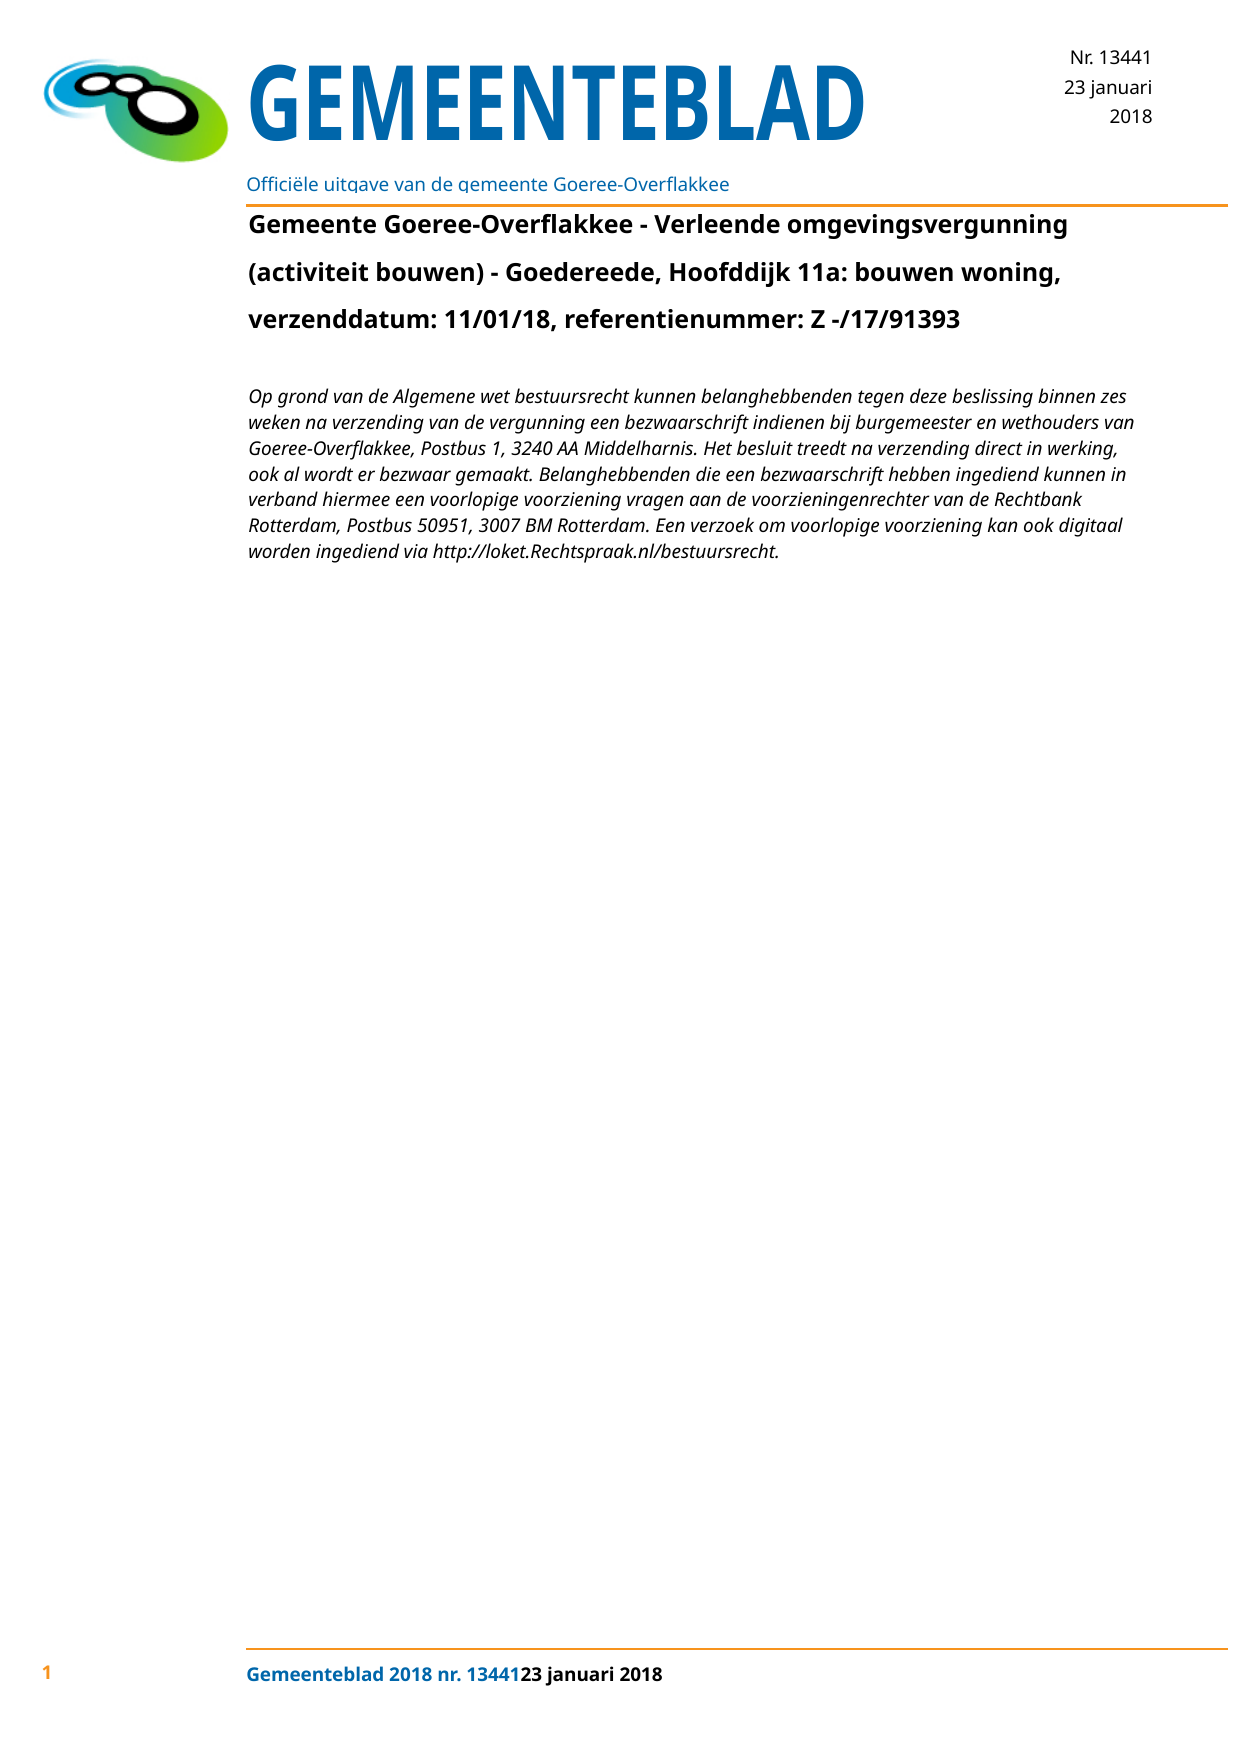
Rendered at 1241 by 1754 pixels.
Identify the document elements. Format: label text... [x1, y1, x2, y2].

picture [41, 47, 231, 172]
text Gemeente Goeree-Overflakkee - Verleende omgevingsvergunning (activiteit bouwen) - Goedereede, Hoofddijk 11a: bouwen woning, verzenddatum: 11/01/18, referentienummer: Z -/17/91393 [248, 207, 1152, 336]
text Op grond van de Algemene wet bestuursrecht kunnen belanghebbenden tegen deze beslissing binnen zes weken na verzending van de vergunning een bezwaarschrift indienen bij burgemeester en wethouders van Goeree-Overflakkee, Postbus 1, 3240 AA Middelharnis. Het besluit treedt na verzending direct in werking, ook al wordt er bezwaar gemaakt. Belanghebbenden die een bezwaarschrift hebben ingediend kunnen in verband hiermee een voorlopige voorziening vragen aan de voorzieningenrechter van de Rechtbank Rotterdam, Postbus 50951, 3007 BM Rotterdam. Een verzoek om voorlopige voorziening kan ook digitaal worden ingediend via http://loket.Rechtspraak.nl/bestuursrecht. [248, 384, 1152, 564]
